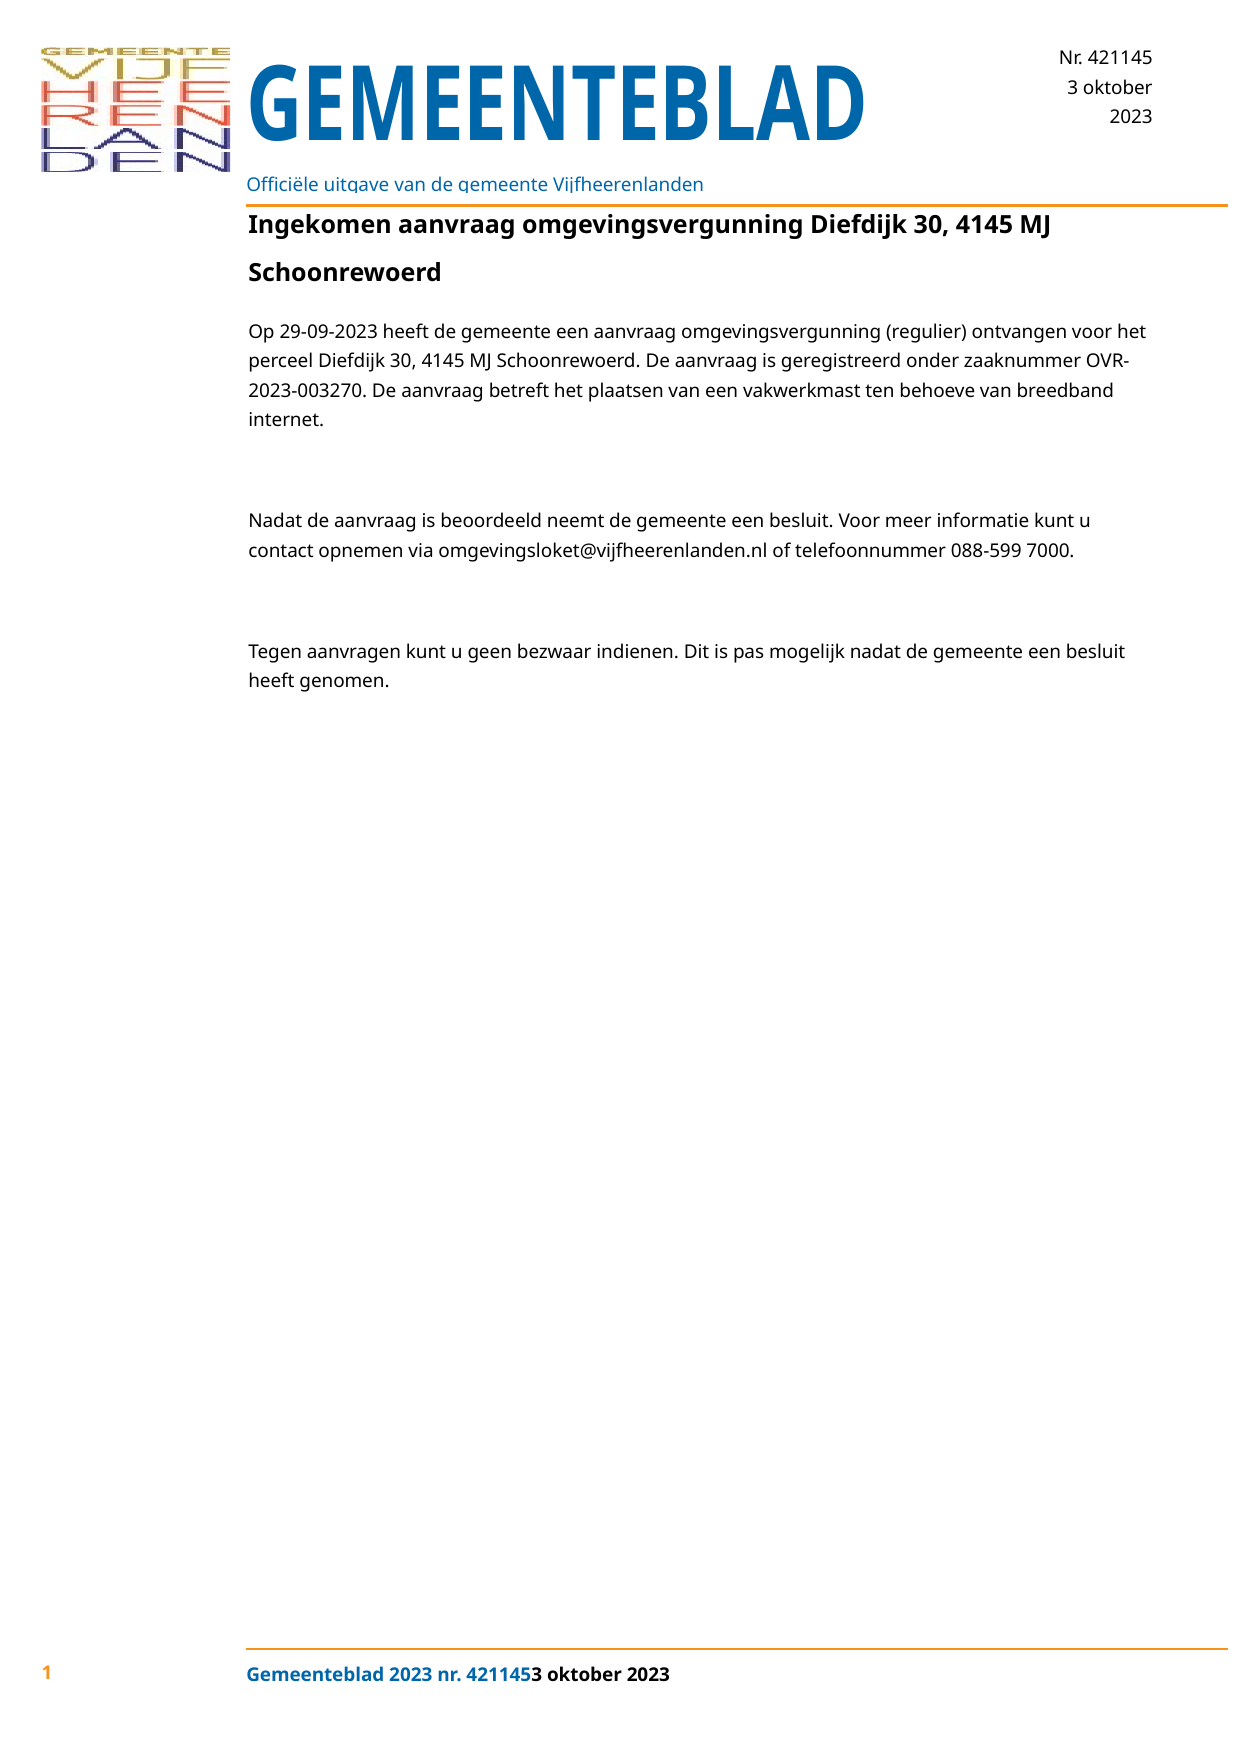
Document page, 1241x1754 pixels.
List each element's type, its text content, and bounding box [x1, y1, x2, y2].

text Nadat de aanvraag is beoordeeld neemt de gemeente een besluit. Voor meer informatie kunt u contact opnemen via omgevingsloket@vijfheerenlanden.nl of telefoonnummer 088-599 7000. [248, 507, 1152, 563]
text Op 29-09-2023 heeft de gemeente een aanvraag omgevingsvergunning (regulier) ontvangen voor het perceel Diefdijk 30, 4145 MJ Schoonrewoerd. De aanvraag is geregistreerd onder zaaknummer OVR-2023-003270. De aanvraag betreft het plaatsen van een vakwerkmast ten behoeve van breedband internet. [248, 318, 1152, 432]
text Tegen aanvragen kunt u geen bezwaar indienen. Dit is pas mogelijk nadat de gemeente een besluit heeft genomen. [248, 638, 1152, 693]
text Ingekomen aanvraag omgevingsvergunning Diefdijk 30, 4145 MJ Schoonrewoerd [248, 207, 1152, 288]
picture [41, 47, 231, 172]
